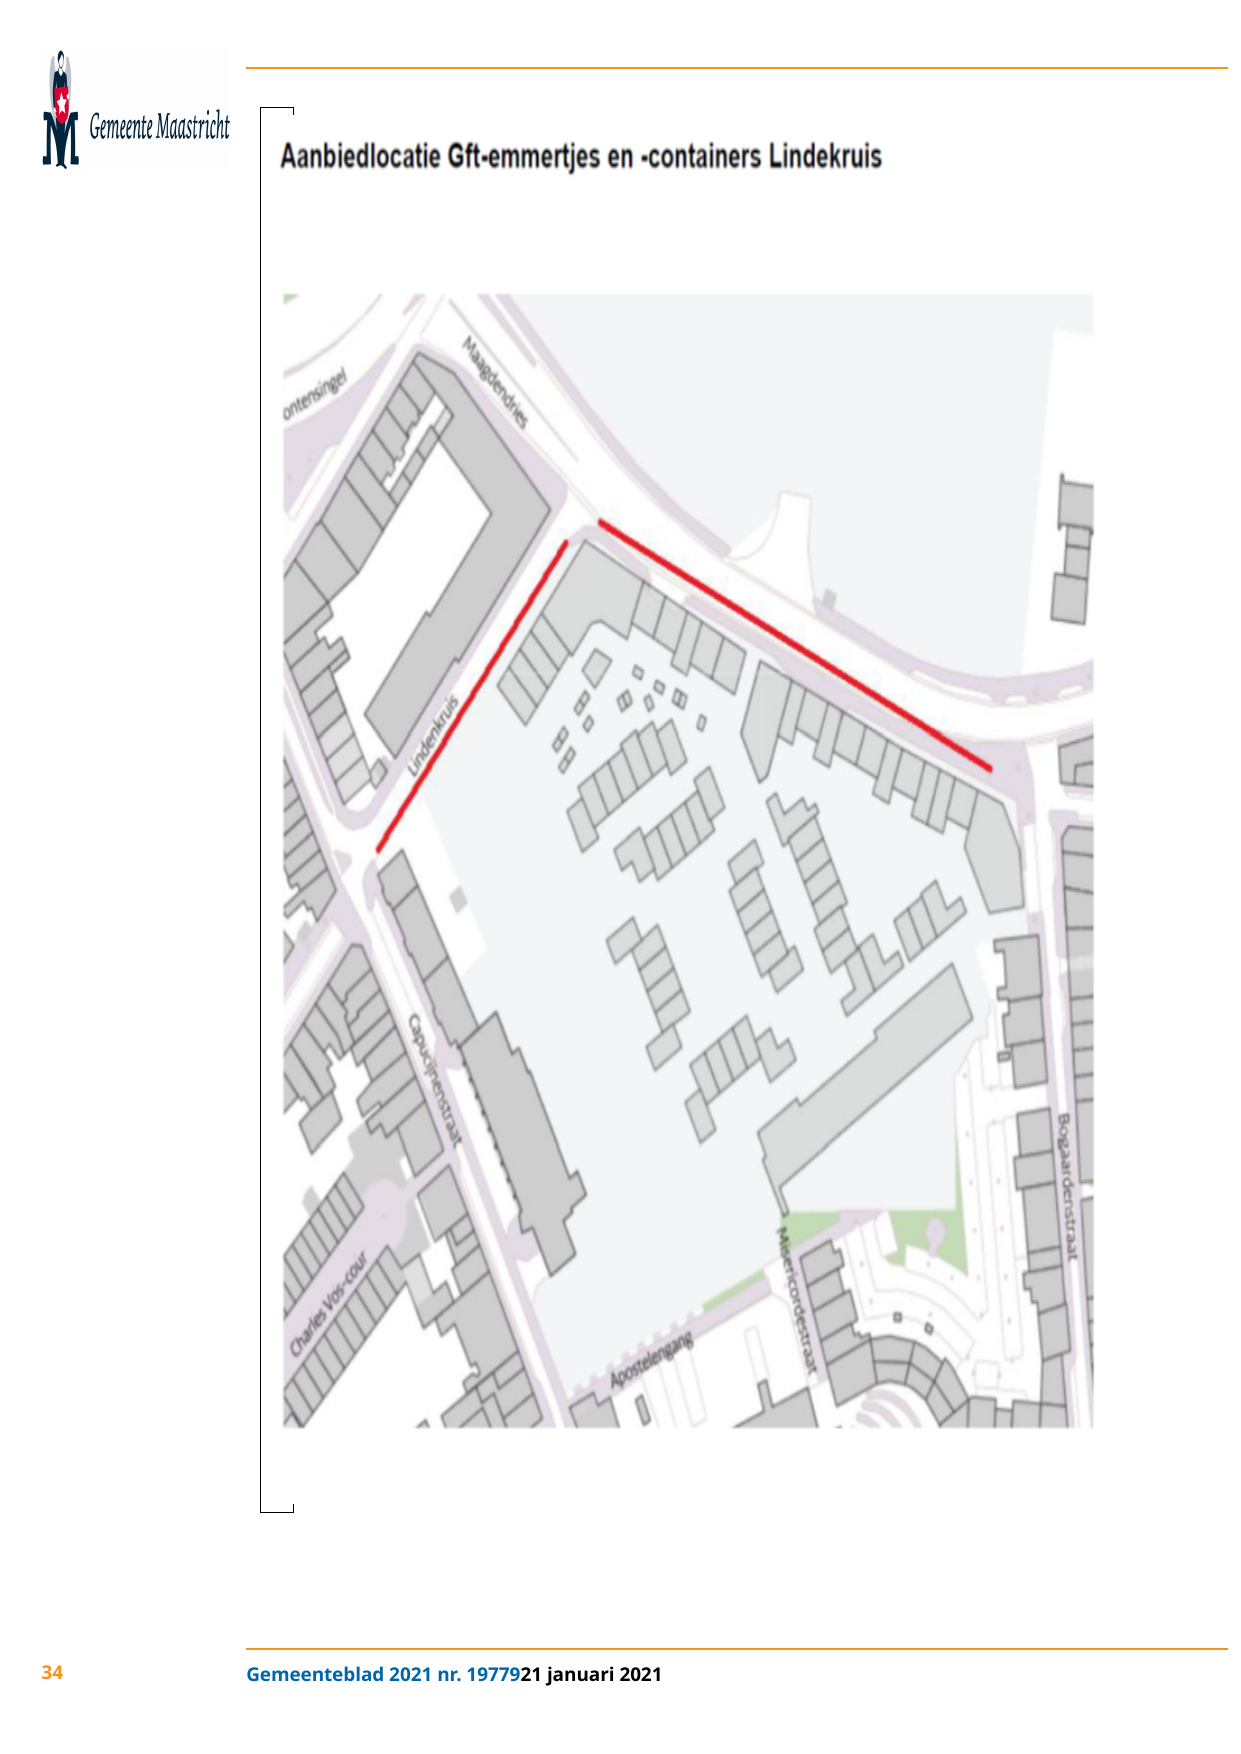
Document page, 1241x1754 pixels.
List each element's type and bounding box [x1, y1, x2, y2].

picture [41, 47, 231, 172]
picture [268, 115, 1111, 1504]
